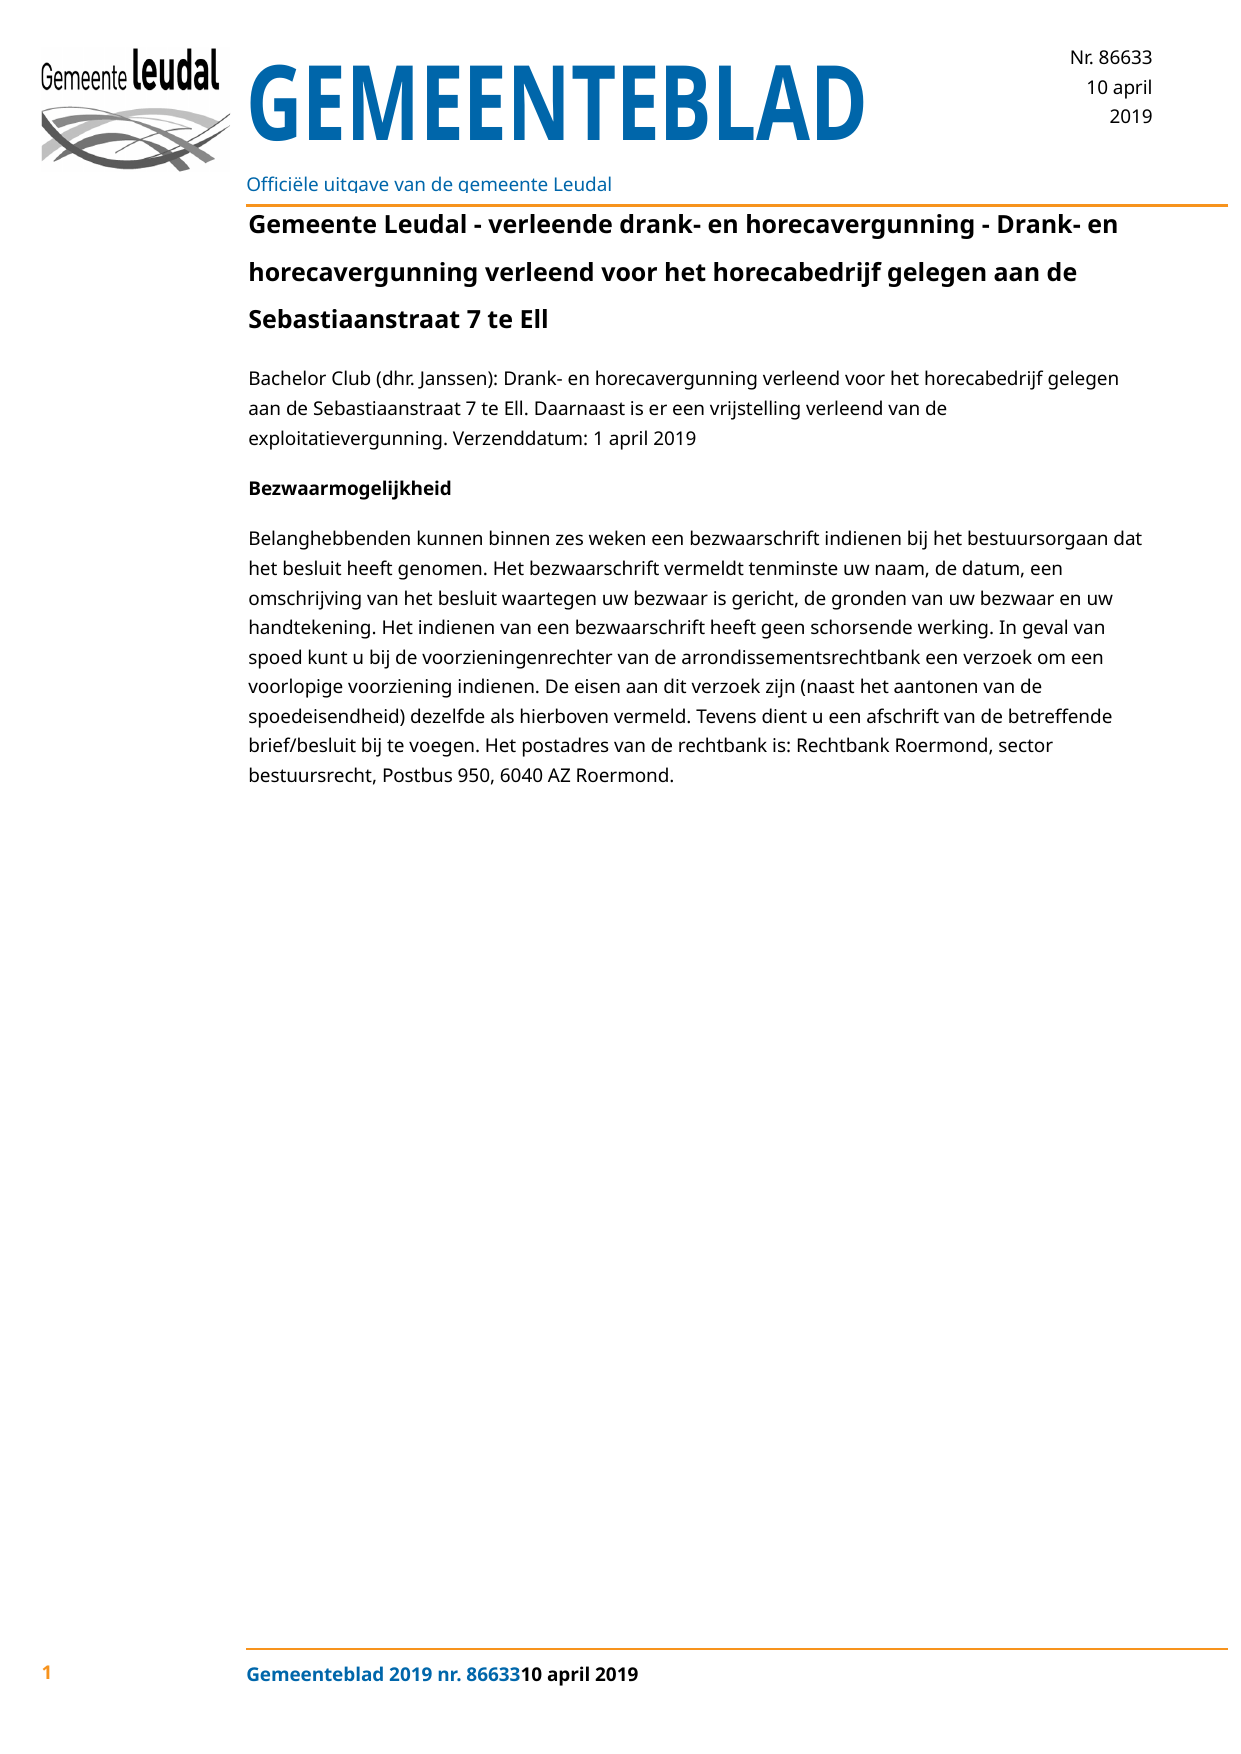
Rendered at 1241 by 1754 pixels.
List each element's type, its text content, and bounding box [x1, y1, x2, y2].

text Belanghebbenden kunnen binnen zes weken een bezwaarschrift indienen bij het bestuursorgaan dat het besluit heeft genomen. Het bezwaarschrift vermeldt tenminste uw naam, de datum, een omschrijving van het besluit waartegen uw bezwaar is gericht, de gronden van uw bezwaar en uw handtekening. Het indienen van een bezwaarschrift heeft geen schorsende werking. In geval van spoed kunt u bij de voorzieningenrechter van de arrondissementsrechtbank een verzoek om een voorlopige voorziening indienen. De eisen aan dit verzoek zijn (naast het aantonen van de spoedeisendheid) dezelfde als hierboven vermeld. Tevens dient u een afschrift van de betreffende brief/besluit bij te voegen. Het postadres van de rechtbank is: Rechtbank Roermond, sector bestuursrecht, Postbus 950, 6040 AZ Roermond. [248, 526, 1152, 788]
text Bachelor Club (dhr. Janssen): Drank- en horecavergunning verleend voor het horecabedrijf gelegen aan de Sebastiaanstraat 7 te Ell. Daarnaast is er een vrijstelling verleend van de exploitatievergunning. Verzenddatum: 1 april 2019 [248, 366, 1152, 450]
picture [41, 47, 231, 172]
text Bezwaarmogelijkheid [248, 475, 1152, 501]
text Gemeente Leudal - verleende drank- en horecavergunning - Drank- en horecavergunning verleend voor het horecabedrijf gelegen aan de Sebastiaanstraat 7 te Ell [248, 207, 1152, 336]
